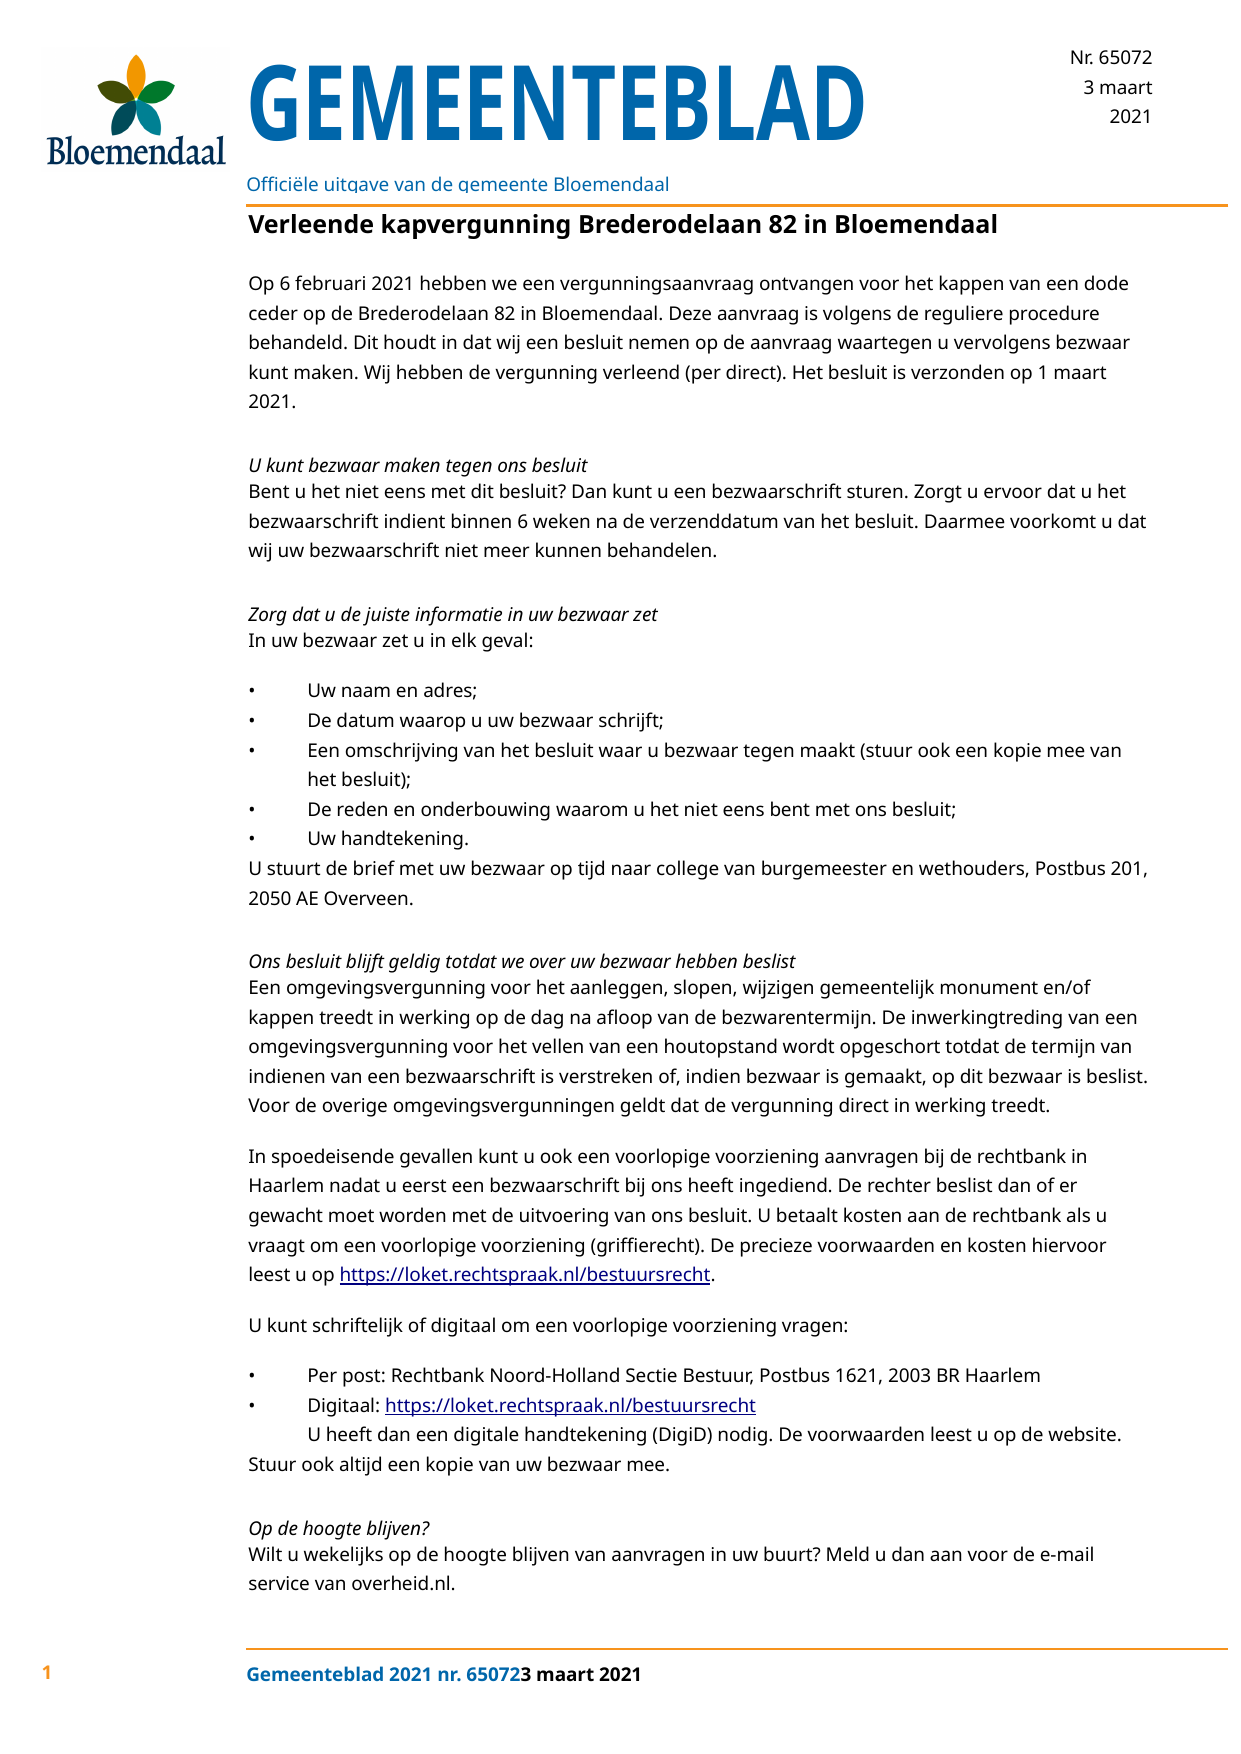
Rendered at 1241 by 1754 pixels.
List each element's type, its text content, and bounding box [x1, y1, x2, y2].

text Zorg dat u de juiste informatie in uw bezwaar zet [248, 601, 1152, 627]
list Een omschrijving van het besluit waar u bezwaar tegen maakt (stuur ook een kopie mee van het besluit); [248, 737, 1152, 792]
text Op 6 februari 2021 hebben we een vergunningsaanvraag ontvangen voor het kappen van een dode ceder op de Brederodelaan 82 in Bloemendaal. Deze aanvraag is volgens de reguliere procedure behandeld. Dit houdt in dat wij een besluit nemen op de aanvraag waartegen u vervolgens bezwaar kunt maken. Wij hebben de vergunning verleend (per direct). Het besluit is verzonden op 1 maart 2021. [248, 270, 1152, 414]
text Wilt u wekelijks op de hoogte blijven van aanvragen in uw buurt? Meld u dan aan voor de e-mail service van overheid.nl. [248, 1541, 1152, 1596]
list Digitaal: https://loket.rechtspraak.nl/bestuursrecht [248, 1392, 1152, 1418]
list De datum waarop u uw bezwaar schrijft; [248, 707, 1152, 733]
text In uw bezwaar zet u in elk geval: [248, 627, 1152, 653]
text U kunt schriftelijk of digitaal om een voorlopige voorziening vragen: [248, 1312, 1152, 1338]
text U stuurt de brief met uw bezwaar op tijd naar college van burgemeester en wethouders, Postbus 201, 2050 AE Overveen. [248, 855, 1152, 910]
text U kunt bezwaar maken tegen ons besluit [248, 453, 1152, 478]
list U heeft dan een digitale handtekening (DigiD) nodig. De voorwaarden leest u op de website. [248, 1421, 1152, 1447]
text Stuur ook altijd een kopie van uw bezwaar mee. [248, 1451, 1152, 1477]
text Op de hoogte blijven? [248, 1515, 1152, 1541]
text Bent u het niet eens met dit besluit? Dan kunt u een bezwaarschrift sturen. Zorgt u ervoor dat u het bezwaarschrift indient binnen 6 weken na de verzenddatum van het besluit. Daarmee voorkomt u dat wij uw bezwaarschrift niet meer kunnen behandelen. [248, 478, 1152, 563]
list Per post: Rechtbank Noord-Holland Sectie Bestuur, Postbus 1621, 2003 BR Haarlem [248, 1362, 1152, 1388]
text Verleende kapvergunning Brederodelaan 82 in Bloemendaal [248, 207, 1152, 241]
text Ons besluit blijft geldig totdat we over uw bezwaar hebben beslist [248, 949, 1152, 974]
list Uw naam en adres; [248, 678, 1152, 703]
list De reden en onderbouwing waarom u het niet eens bent met ons besluit; [248, 796, 1152, 822]
text In spoedeisende gevallen kunt u ook een voorlopige voorziening aanvragen bij de rechtbank in Haarlem nadat u eerst een bezwaarschrift bij ons heeft ingediend. De rechter beslist dan of er gewacht moet worden met de uitvoering van ons besluit. U betaalt kosten aan de rechtbank als u vraagt om een voorlopige voorziening (griffierecht). De precieze voorwaarden en kosten hiervoor leest u op https://loket.rechtspraak.nl/bestuursrecht. [248, 1143, 1152, 1287]
picture [41, 47, 231, 172]
text Een omgevingsvergunning voor het aanleggen, slopen, wijzigen gemeentelijk monument en/of kappen treedt in werking op de dag na afloop van de bezwarentermijn. De inwerkingtreding van een omgevingsvergunning voor het vellen van een houtopstand wordt opgeschort totdat de termijn van indienen van een bezwaarschrift is verstreken of, indien bezwaar is gemaakt, op dit bezwaar is beslist. Voor de overige omgevingsvergunningen geldt dat de vergunning direct in werking treedt. [248, 974, 1152, 1118]
list Uw handtekening. [248, 826, 1152, 851]
